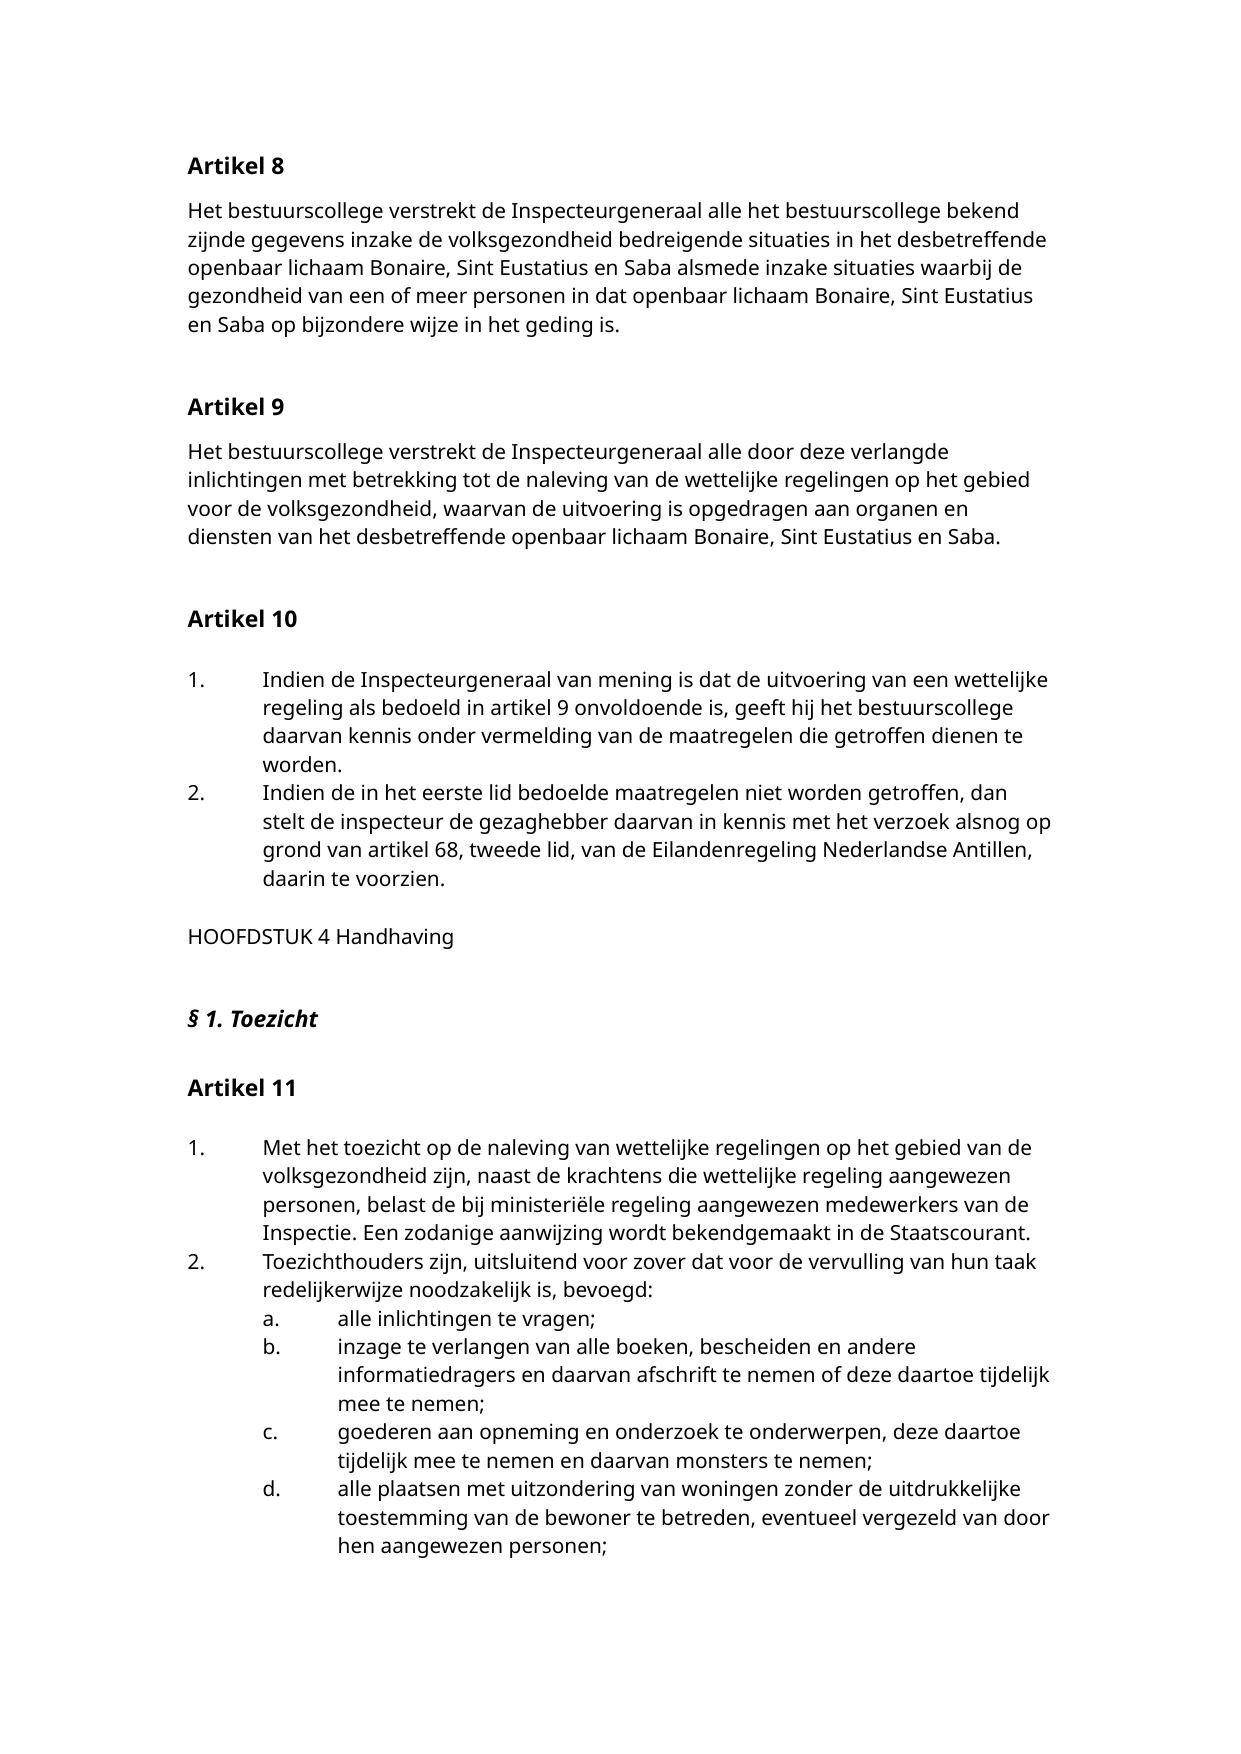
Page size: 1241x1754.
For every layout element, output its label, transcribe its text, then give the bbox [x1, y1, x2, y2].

list Toezichthouders zijn, uitsluitend voor zover dat voor de vervulling van hun taak redelijkerwijze noodzakelijk is, bevoegd: [187, 1247, 1053, 1304]
list Indien de in het eerste lid bedoelde maatregelen niet worden getroffen, dan stelt de inspecteur de gezaghebber daarvan in kennis met het verzoek alsnog op grond van artikel 68, tweede lid, van de Eilandenregeling Nederlandse Antillen, daarin te voorzien. [187, 778, 1053, 892]
subtitle HOOFDSTUK 4 Handhaving [187, 922, 1053, 951]
list alle inlichtingen te vragen; [262, 1304, 1053, 1332]
subtitle Artikel 10 [187, 603, 1053, 635]
list goederen aan opneming en onderzoek te onderwerpen, deze daartoe tijdelijk mee te nemen en daarvan monsters te nemen; [262, 1417, 1053, 1474]
subtitle Artikel 8 [187, 150, 1053, 181]
list Met het toezicht op de naleving van wettelijke regelingen op het gebied van de volksgezondheid zijn, naast de krachtens die wettelijke regeling aangewezen personen, belast de bij ministeriële regeling aangewezen medewerkers van de Inspectie. Een zodanige aanwijzing wordt bekendgemaakt in de Staatscourant. [187, 1133, 1053, 1247]
list alle plaatsen met uitzondering van woningen zonder de uitdrukkelijke toestemming van de bewoner te betreden, eventueel vergezeld van door hen aangewezen personen; [262, 1474, 1053, 1560]
list Indien de Inspecteurgeneraal van mening is dat de uitvoering van een wettelijke regeling als bedoeld in artikel 9 onvoldoende is, geeft hij het bestuurscollege daarvan kennis onder vermelding van de maatregelen die getroffen dienen te worden. [187, 665, 1053, 778]
subtitle § 1. Toezicht [187, 1003, 1053, 1034]
list inzage te verlangen van alle boeken, bescheiden en andere informatiedragers en daarvan afschrift te nemen of deze daartoe tijdelijk mee te nemen; [262, 1332, 1053, 1417]
text Het bestuurscollege verstrekt de Inspecteurgeneraal alle het bestuurscollege bekend zijnde gegevens inzake de volksgezondheid bedreigende situaties in het desbetreffende openbaar lichaam Bonaire, Sint Eustatius en Saba alsmede inzake situaties waarbij de gezondheid van een of meer personen in dat openbaar lichaam Bonaire, Sint Eustatius en Saba op bijzondere wijze in het geding is. [187, 196, 1053, 338]
text Het bestuurscollege verstrekt de Inspecteurgeneraal alle door deze verlangde inlichtingen met betrekking tot de naleving van de wettelijke regelingen op het gebied voor de volksgezondheid, waarvan de uitvoering is opgedragen aan organen en diensten van het desbetreffende openbaar lichaam Bonaire, Sint Eustatius en Saba. [187, 437, 1053, 551]
subtitle Artikel 11 [187, 1072, 1053, 1103]
subtitle Artikel 9 [187, 391, 1053, 422]
